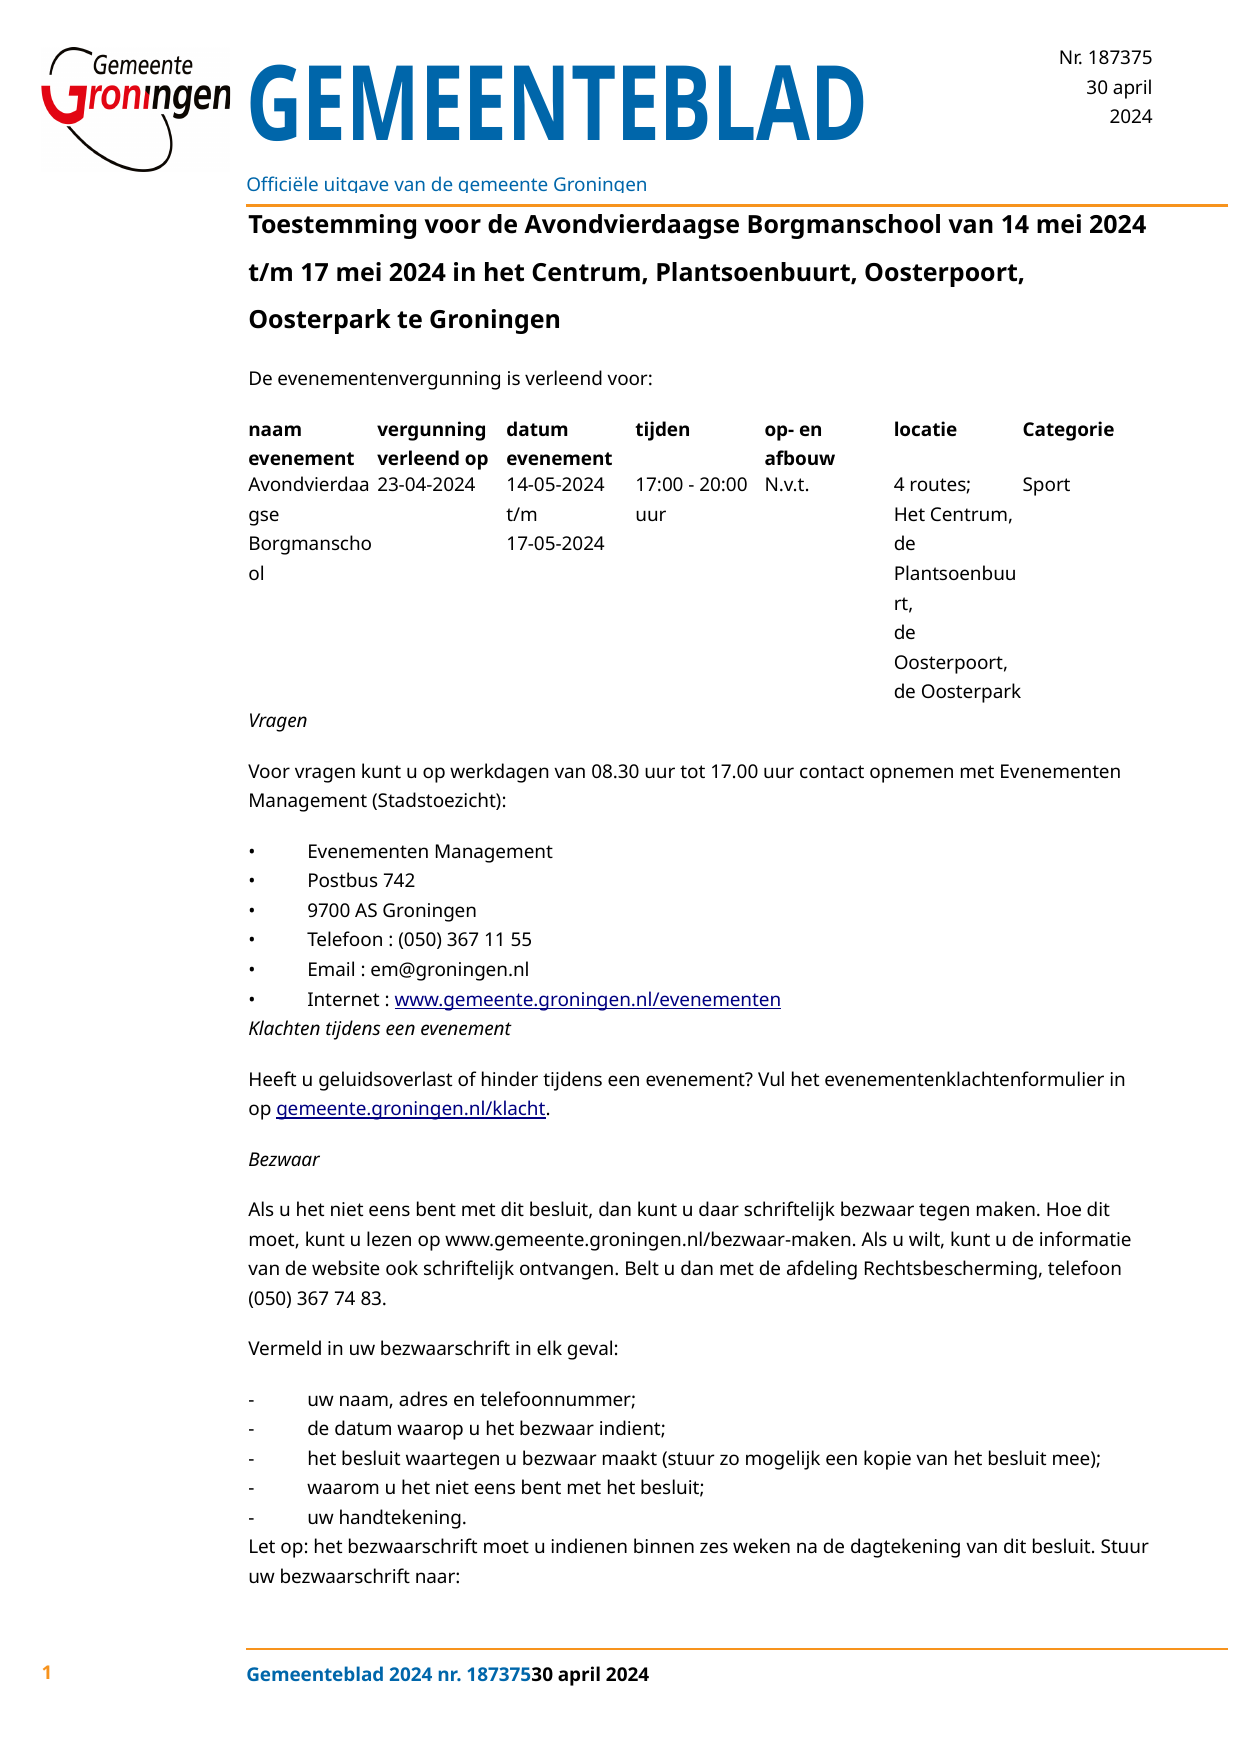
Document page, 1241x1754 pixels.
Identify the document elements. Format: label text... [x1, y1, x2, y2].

list het besluit waartegen u bezwaar maakt (stuur zo mogelijk een kopie van het besluit mee); [248, 1445, 1152, 1471]
list Evenementen Management [248, 838, 1152, 863]
text Vragen [248, 707, 1152, 733]
table_header vergunning verleend op [377, 416, 506, 471]
table_header Categorie [1023, 416, 1152, 471]
text Voor vragen kunt u op werkdagen van 08.30 uur tot 17.00 uur contact opnemen met Evenementen Management (Stadstoezicht): [248, 758, 1152, 813]
list uw naam, adres en telefoonnummer; [248, 1386, 1152, 1411]
table_header op- en afbouw [764, 416, 893, 471]
text Let op: het bezwaarschrift moet u indienen binnen zes weken na de dagtekening van dit besluit. Stuur uw bezwaarschrift naar: [248, 1534, 1152, 1589]
table_header naam evenement [248, 416, 377, 471]
table_cell Avondvierdaagse Borgmanschool [248, 471, 377, 704]
list Postbus 742 [248, 867, 1152, 893]
picture [41, 47, 231, 172]
text De evenementenvergunning is verleend voor: [248, 366, 1152, 391]
text Heeft u geluidsoverlast of hinder tijdens een evenement? Vul het evenementenklachtenformulier in op gemeente.groningen.nl/klacht. [248, 1066, 1152, 1121]
table_header datum evenement [506, 416, 635, 471]
table_header tijden [635, 416, 764, 471]
text Klachten tijdens een evenement [248, 1015, 1152, 1041]
text Bezwaar [248, 1146, 1152, 1171]
list 9700 AS Groningen [248, 897, 1152, 923]
list Telefoon : (050) 367 11 55 [248, 927, 1152, 952]
table_cell N.v.t. [764, 471, 893, 704]
table_cell Sport [1023, 471, 1152, 704]
list uw handtekening. [248, 1504, 1152, 1530]
table_cell 23-04-2024 [377, 471, 506, 704]
list de datum waarop u het bezwaar indient; [248, 1415, 1152, 1441]
table_cell 14-05-2024 t/m 17-05-2024 [506, 471, 635, 704]
text Als u het niet eens bent met dit besluit, dan kunt u daar schriftelijk bezwaar tegen maken. Hoe dit moet, kunt u lezen op www.gemeente.groningen.nl/bezwaar-maken. Als u wilt, kunt u de informatie van de website ook schriftelijk ontvangen. Belt u dan met de afdeling Rechtsbescherming, telefoon (050) 367 74 83. [248, 1196, 1152, 1311]
table_cell 4 routes; Het Centrum, de Plantsoenbuurt, de Oosterpoort, de Oosterpark [894, 471, 1022, 704]
text Toestemming voor de Avondvierdaagse Borgmanschool van 14 mei 2024 t/m 17 mei 2024 in het Centrum, Plantsoenbuurt, Oosterpoort, Oosterpark te Groningen [248, 207, 1152, 336]
list waarom u het niet eens bent met het besluit; [248, 1474, 1152, 1500]
text Vermeld in uw bezwaarschrift in elk geval: [248, 1335, 1152, 1361]
list Internet : www.gemeente.groningen.nl/evenementen [248, 986, 1152, 1011]
table_cell 17:00 - 20:00 uur [635, 471, 764, 704]
list Email : em@groningen.nl [248, 956, 1152, 982]
table_header locatie [894, 416, 1022, 471]
